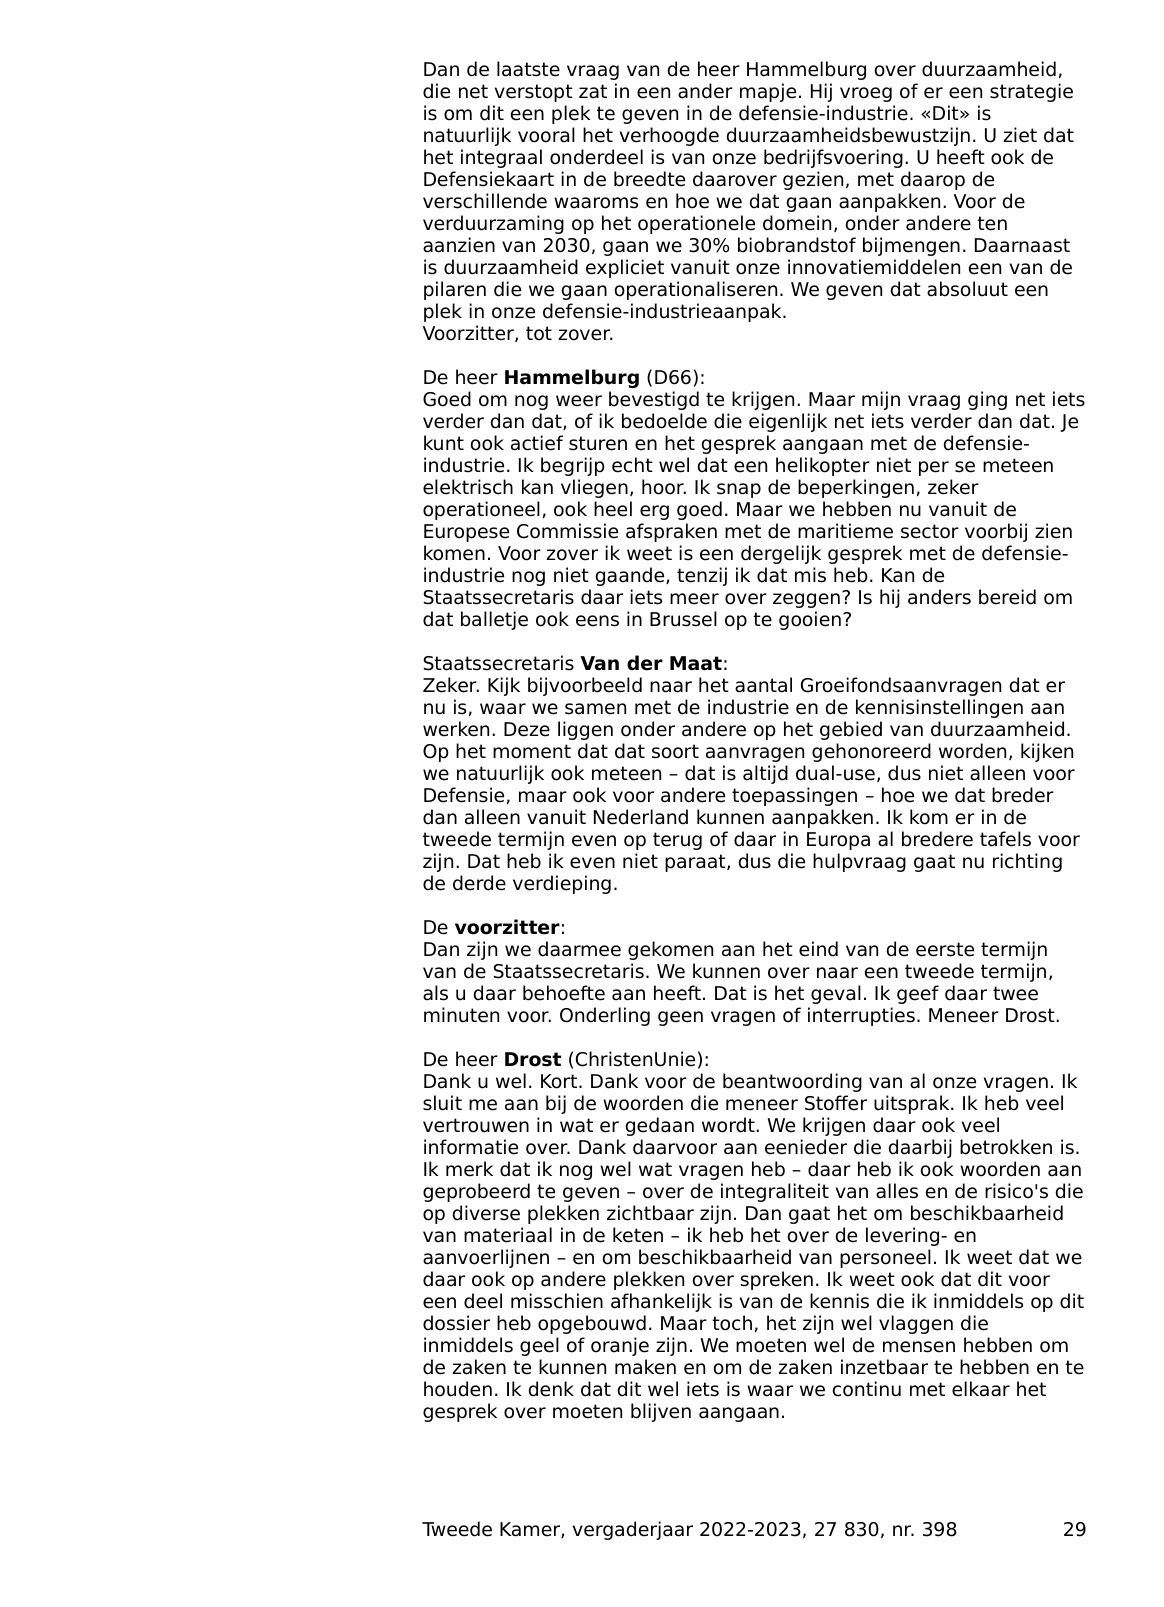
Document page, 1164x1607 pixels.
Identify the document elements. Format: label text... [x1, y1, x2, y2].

text Dan zijn we daarmee gekomen aan het eind van de eerste termijn van de Staatssecretaris. We kunnen over naar een tweede termijn, als u daar behoefte aan heeft. Dat is het geval. Ik geef daar twee minuten voor. Onderling geen vragen of interrupties. Meneer Drost. [422, 939, 1087, 1027]
text De heer Hammelburg (D66): [422, 367, 1087, 389]
text Dan de laatste vraag van de heer Hammelburg over duurzaamheid, die net verstopt zat in een ander mapje. Hij vroeg of er een strategie is om dit een plek te geven in de defensie-industrie. «Dit» is natuurlijk vooral het verhoogde duurzaamheidsbewustzijn. U ziet dat het integraal onderdeel is van onze bedrijfsvoering. U heeft ook de Defensiekaart in de breedte daarover gezien, met daarop de verschillende waaroms en hoe we dat gaan aanpakken. Voor de verduurzaming op het operationele domein, onder andere ten aanzien van 2030, gaan we 30% biobrandstof bijmengen. Daarnaast is duurzaamheid expliciet vanuit onze innovatiemiddelen een van de pilaren die we gaan operationaliseren. We geven dat absoluut een plek in onze defensie-industrieaanpak. [422, 59, 1087, 323]
text De voorzitter: [422, 917, 1087, 939]
text Ik merk dat ik nog wel wat vragen heb – daar heb ik ook woorden aan geprobeerd te geven – over de integraliteit van alles en de risico's die op diverse plekken zichtbaar zijn. Dan gaat het om beschikbaarheid van materiaal in de keten – ik heb het over de levering- en aanvoerlijnen – en om beschikbaarheid van personeel. Ik weet dat we daar ook op andere plekken over spreken. Ik weet ook dat dit voor een deel misschien afhankelijk is van de kennis die ik inmiddels op dit dossier heb opgebouwd. Maar toch, het zijn wel vlaggen die inmiddels geel of oranje zijn. We moeten wel de mensen hebben om de zaken te kunnen maken en om de zaken inzetbaar te hebben en te houden. Ik denk dat dit wel iets is waar we continu met elkaar het gesprek over moeten blijven aangaan. [422, 1159, 1087, 1423]
text Goed om nog weer bevestigd te krijgen. Maar mijn vraag ging net iets verder dan dat, of ik bedoelde die eigenlijk net iets verder dan dat. Je kunt ook actief sturen en het gesprek aangaan met de defensie-industrie. Ik begrijp echt wel dat een helikopter niet per se meteen elektrisch kan vliegen, hoor. Ik snap de beperkingen, zeker operationeel, ook heel erg goed. Maar we hebben nu vanuit de Europese Commissie afspraken met de maritieme sector voorbij zien komen. Voor zover ik weet is een dergelijk gesprek met de defensie-industrie nog niet gaande, tenzij ik dat mis heb. Kan de Staatssecretaris daar iets meer over zeggen? Is hij anders bereid om dat balletje ook eens in Brussel op te gooien? [422, 389, 1087, 631]
text Staatssecretaris Van der Maat: [422, 653, 1087, 675]
text De heer Drost (ChristenUnie): [422, 1049, 1087, 1071]
text Zeker. Kijk bijvoorbeeld naar het aantal Groeifondsaanvragen dat er nu is, waar we samen met de industrie en de kennisinstellingen aan werken. Deze liggen onder andere op het gebied van duurzaamheid. Op het moment dat dat soort aanvragen gehonoreerd worden, kijken we natuurlijk ook meteen – dat is altijd dual-use, dus niet alleen voor Defensie, maar ook voor andere toepassingen – hoe we dat breder dan alleen vanuit Nederland kunnen aanpakken. Ik kom er in de tweede termijn even op terug of daar in Europa al bredere tafels voor zijn. Dat heb ik even niet paraat, dus die hulpvraag gaat nu richting de derde verdieping. [422, 675, 1087, 895]
text Dank u wel. Kort. Dank voor de beantwoording van al onze vragen. Ik sluit me aan bij de woorden die meneer Stoffer uitsprak. Ik heb veel vertrouwen in wat er gedaan wordt. We krijgen daar ook veel informatie over. Dank daarvoor aan eenieder die daarbij betrokken is. [422, 1071, 1087, 1159]
text Voorzitter, tot zover. [422, 323, 1087, 345]
